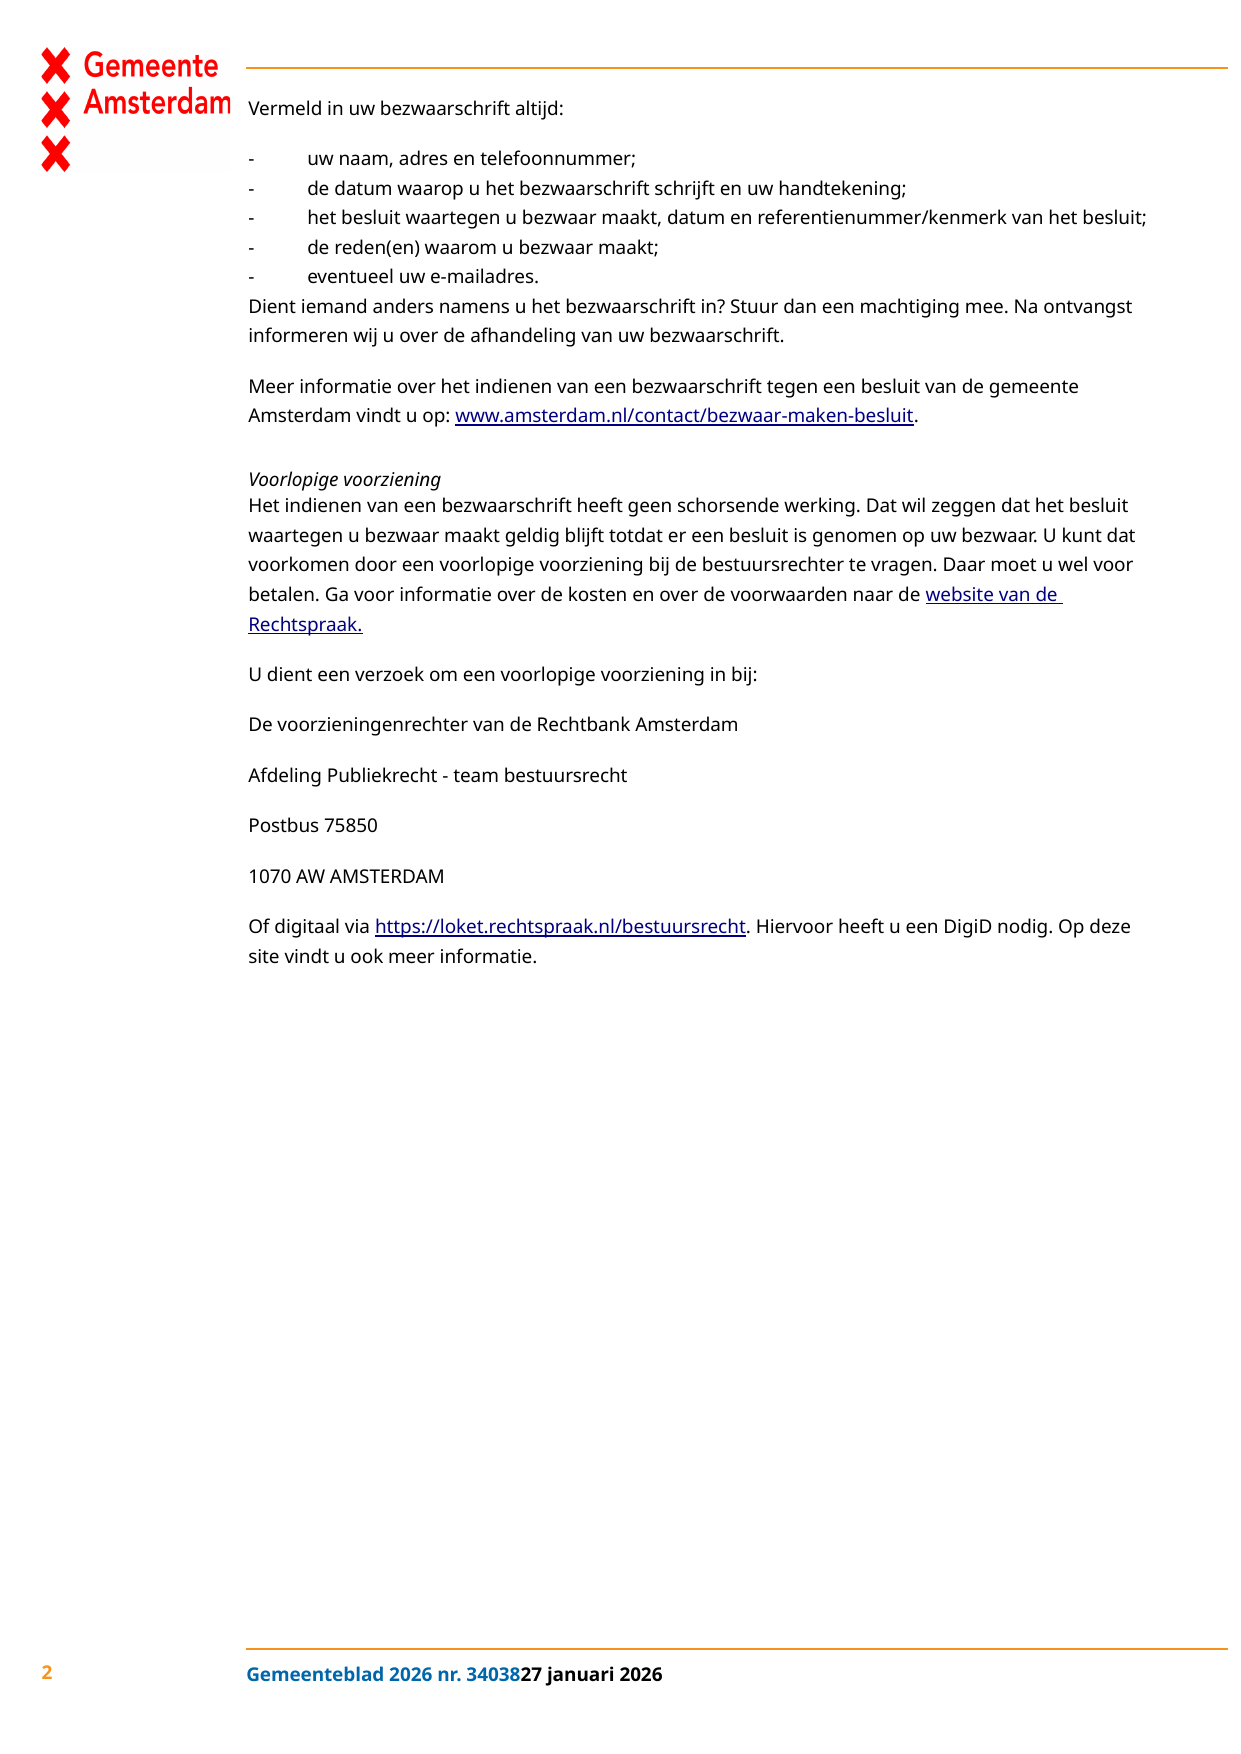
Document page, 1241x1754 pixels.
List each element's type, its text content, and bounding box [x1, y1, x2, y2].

text Het indienen van een bezwaarschrift heeft geen schorsende werking. Dat wil zeggen dat het besluit waartegen u bezwaar maakt geldig blijft totdat er een besluit is genomen op uw bezwaar. U kunt dat voorkomen door een voorlopige voorziening bij de bestuursrechter te vragen. Daar moet u wel voor betalen. Ga voor informatie over de kosten en over de voorwaarden naar de website van de Rechtspraak. [248, 492, 1152, 636]
text Of digitaal via https://loket.rechtspraak.nl/bestuursrecht. Hiervoor heeft u een DigiD nodig. Op deze site vindt u ook meer informatie. [248, 913, 1152, 968]
text De voorzieningenrechter van de Rechtbank Amsterdam [248, 712, 1152, 737]
text 1070 AW AMSTERDAM [248, 863, 1152, 888]
text Postbus 75850 [248, 812, 1152, 838]
text Afdeling Publiekrecht - team bestuursrecht [248, 762, 1152, 788]
text Dient iemand anders namens u het bezwaarschrift in? Stuur dan een machtiging mee. Na ontvangst informeren wij u over de afhandeling van uw bezwaarschrift. [248, 293, 1152, 348]
list uw naam, adres en telefoonnummer; [248, 145, 1152, 171]
text Voorlopige voorziening [248, 467, 1152, 492]
list het besluit waartegen u bezwaar maakt, datum en referentienummer/kenmerk van het besluit; [248, 204, 1152, 230]
text Meer informatie over het indienen van een bezwaarschrift tegen een besluit van de gemeente Amsterdam vindt u op: www.amsterdam.nl/contact/bezwaar-maken-besluit. [248, 373, 1152, 428]
list de datum waarop u het bezwaarschrift schrijft en uw handtekening; [248, 175, 1152, 201]
text U dient een verzoek om een voorlopige voorziening in bij: [248, 661, 1152, 687]
picture [41, 47, 231, 172]
list eventueel uw e-mailadres. [248, 263, 1152, 289]
list de reden(en) waarom u bezwaar maakt; [248, 234, 1152, 260]
text Vermeld in uw bezwaarschrift altijd: [248, 95, 1152, 121]
